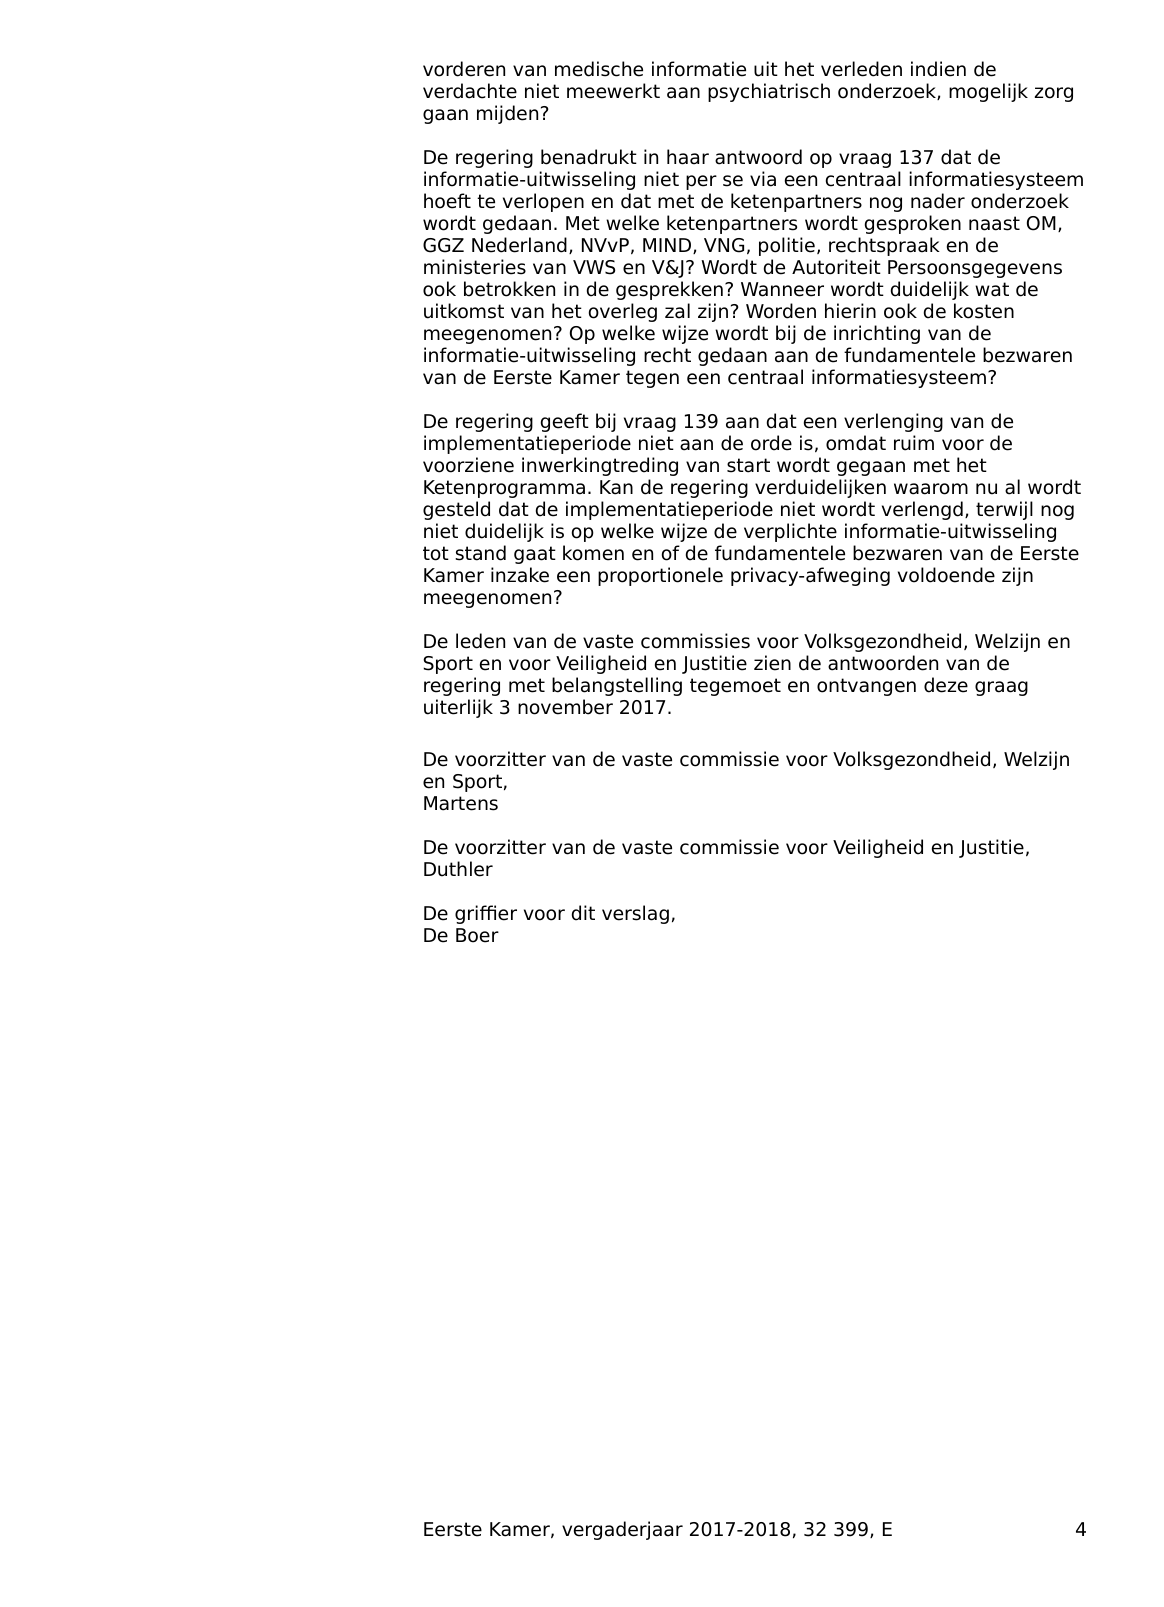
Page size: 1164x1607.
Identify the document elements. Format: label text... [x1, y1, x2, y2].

text De griffier voor dit verslag, De Boer [422, 903, 1087, 947]
text De voorzitter van de vaste commissie voor Veiligheid en Justitie, Duthler [422, 837, 1087, 881]
text De regering geeft bij vraag 139 aan dat een verlenging van de implementatieperiode niet aan de orde is, omdat ruim voor de voorziene inwerkingtreding van start wordt gegaan met het Ketenprogramma. Kan de regering verduidelijken waarom nu al wordt gesteld dat de implementatieperiode niet wordt verlengd, terwijl nog niet duidelijk is op welke wijze de verplichte informatie-uitwisseling tot stand gaat komen en of de fundamentele bezwaren van de Eerste Kamer inzake een proportionele privacy-afweging voldoende zijn meegenomen? [422, 411, 1087, 609]
text De voorzitter van de vaste commissie voor Volksgezondheid, Welzijn en Sport, Martens [422, 749, 1087, 815]
text De regering benadrukt in haar antwoord op vraag 137 dat de informatie-uitwisseling niet per se via een centraal informatiesysteem hoeft te verlopen en dat met de ketenpartners nog nader onderzoek wordt gedaan. Met welke ketenpartners wordt gesproken naast OM, GGZ Nederland, NVvP, MIND, VNG, politie, rechtspraak en de ministeries van VWS en V&J? Wordt de Autoriteit Persoonsgegevens ook betrokken in de gesprekken? Wanneer wordt duidelijk wat de uitkomst van het overleg zal zijn? Worden hierin ook de kosten meegenomen? Op welke wijze wordt bij de inrichting van de informatie-uitwisseling recht gedaan aan de fundamentele bezwaren van de Eerste Kamer tegen een centraal informatiesysteem? [422, 147, 1087, 389]
text vorderen van medische informatie uit het verleden indien de verdachte niet meewerkt aan psychiatrisch onderzoek, mogelijk zorg gaan mijden? [422, 59, 1087, 125]
text De leden van de vaste commissies voor Volksgezondheid, Welzijn en Sport en voor Veiligheid en Justitie zien de antwoorden van de regering met belangstelling tegemoet en ontvangen deze graag uiterlijk 3 november 2017. [422, 631, 1087, 719]
